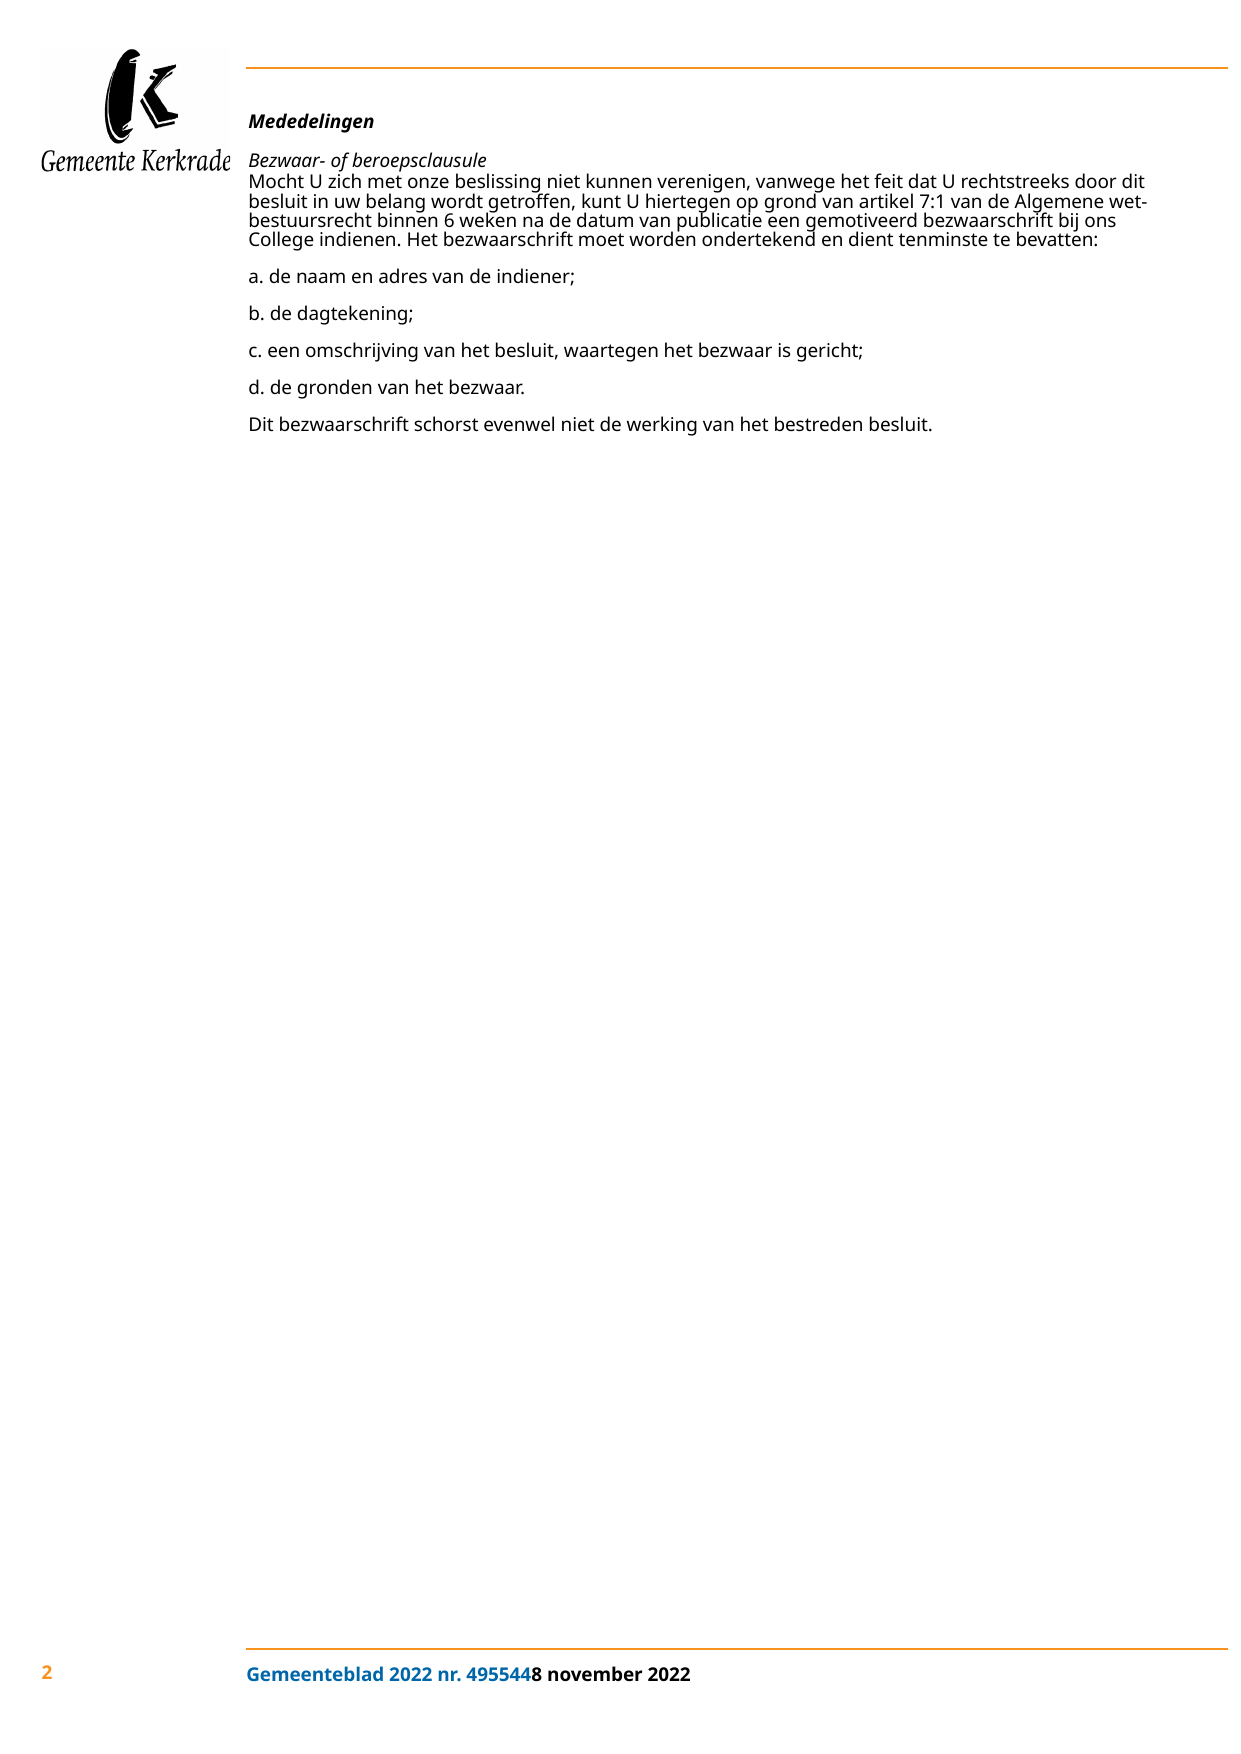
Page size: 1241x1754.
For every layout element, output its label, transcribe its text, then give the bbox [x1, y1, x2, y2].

text a. de naam en adres van de indiener; [248, 268, 1152, 287]
text Dit bezwaarschrift schorst evenwel niet de werking van het bestreden besluit. [248, 416, 1152, 435]
text d. de gronden van het bezwaar. [248, 379, 1152, 398]
text Bezwaar- of beroepsclausule [248, 148, 1152, 173]
text c. een omschrijving van het besluit, waartegen het bezwaar is gericht; [248, 342, 1152, 361]
text Mededelingen [248, 108, 1152, 134]
picture [41, 47, 231, 172]
text b. de dagtekening; [248, 305, 1152, 324]
text Mocht U zich met onze beslissing niet kunnen verenigen, vanwege het feit dat U rechtstreeks door dit besluit in uw belang wordt getroffen, kunt U hiertegen op grond van artikel 7:1 van de Algemene wet- bestuursrecht binnen 6 weken na de datum van publicatie een gemotiveerd bezwaarschrift bij ons College indienen. Het bezwaarschrift moet worden ondertekend en dient tenminste te bevatten: [248, 173, 1152, 251]
